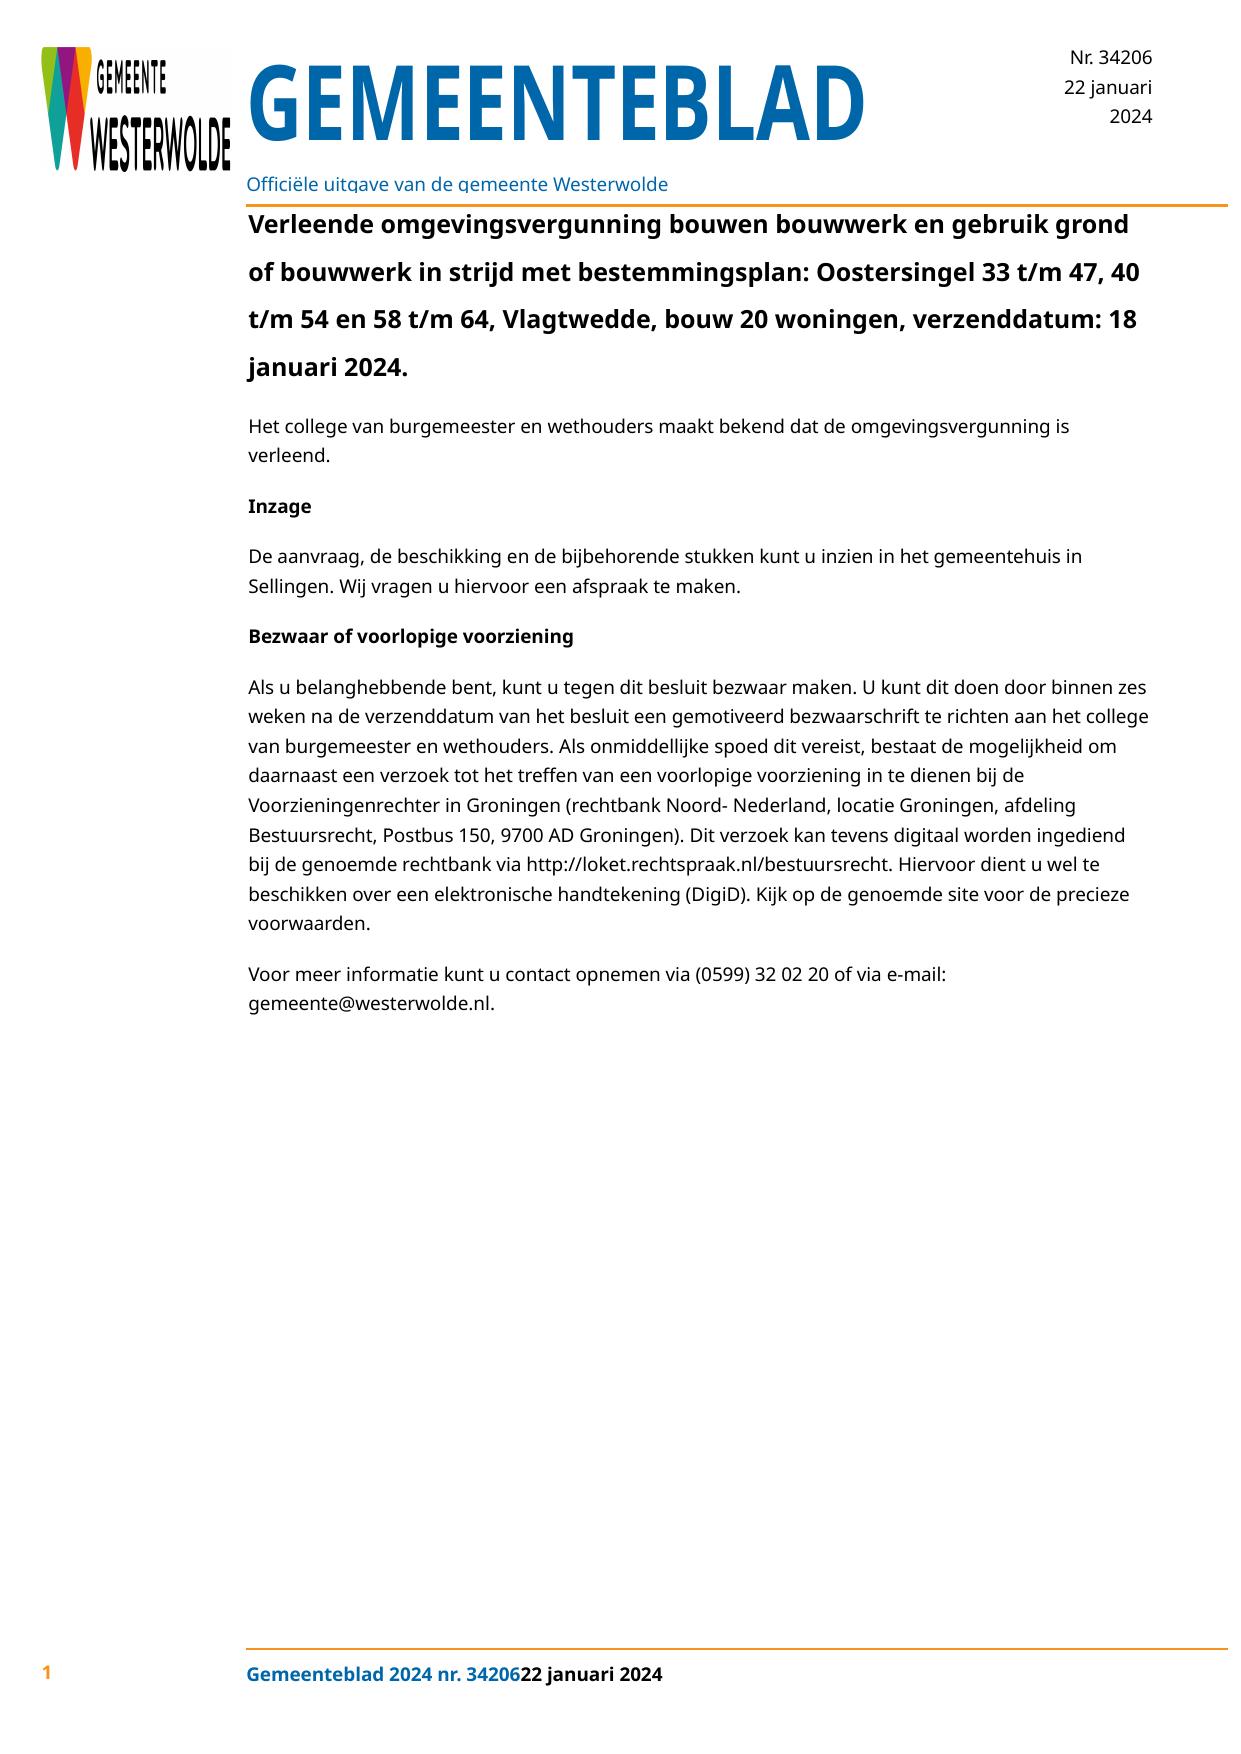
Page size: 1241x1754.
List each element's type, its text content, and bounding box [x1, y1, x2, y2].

text De aanvraag, de beschikking en de bijbehorende stukken kunt u inzien in het gemeentehuis in Sellingen. Wij vragen u hiervoor een afspraak te maken. [248, 543, 1152, 599]
text Verleende omgevingsvergunning bouwen bouwwerk en gebruik grond of bouwwerk in strijd met bestemmingsplan: Oostersingel 33 t/m 47, 40 t/m 54 en 58 t/m 64, Vlagtwedde, bouw 20 woningen, verzenddatum: 18 januari 2024. [248, 207, 1152, 384]
text Bezwaar of voorlopige voorziening [248, 623, 1152, 649]
text Voor meer informatie kunt u contact opnemen via (0599) 32 02 20 of via e-mail: gemeente@westerwolde.nl. [248, 961, 1152, 1016]
text Als u belanghebbende bent, kunt u tegen dit besluit bezwaar maken. U kunt dit doen door binnen zes weken na de verzenddatum van het besluit een gemotiveerd bezwaarschrift te richten aan het college van burgemeester en wethouders. Als onmiddellijke spoed dit vereist, bestaat de mogelijkheid om daarnaast een verzoek tot het treffen van een voorlopige voorziening in te dienen bij de Voorzieningenrechter in Groningen (rechtbank Noord- Nederland, locatie Groningen, afdeling Bestuursrecht, Postbus 150, 9700 AD Groningen). Dit verzoek kan tevens digitaal worden ingediend bij de genoemde rechtbank via http://loket.rechtspraak.nl/bestuursrecht. Hiervoor dient u wel te beschikken over een elektronische handtekening (DigiD). Kijk op de genoemde site voor de precieze voorwaarden. [248, 674, 1152, 936]
picture [41, 47, 231, 172]
text Inzage [248, 493, 1152, 519]
text Het college van burgemeester en wethouders maakt bekend dat de omgevingsvergunning is verleend. [248, 413, 1152, 468]
